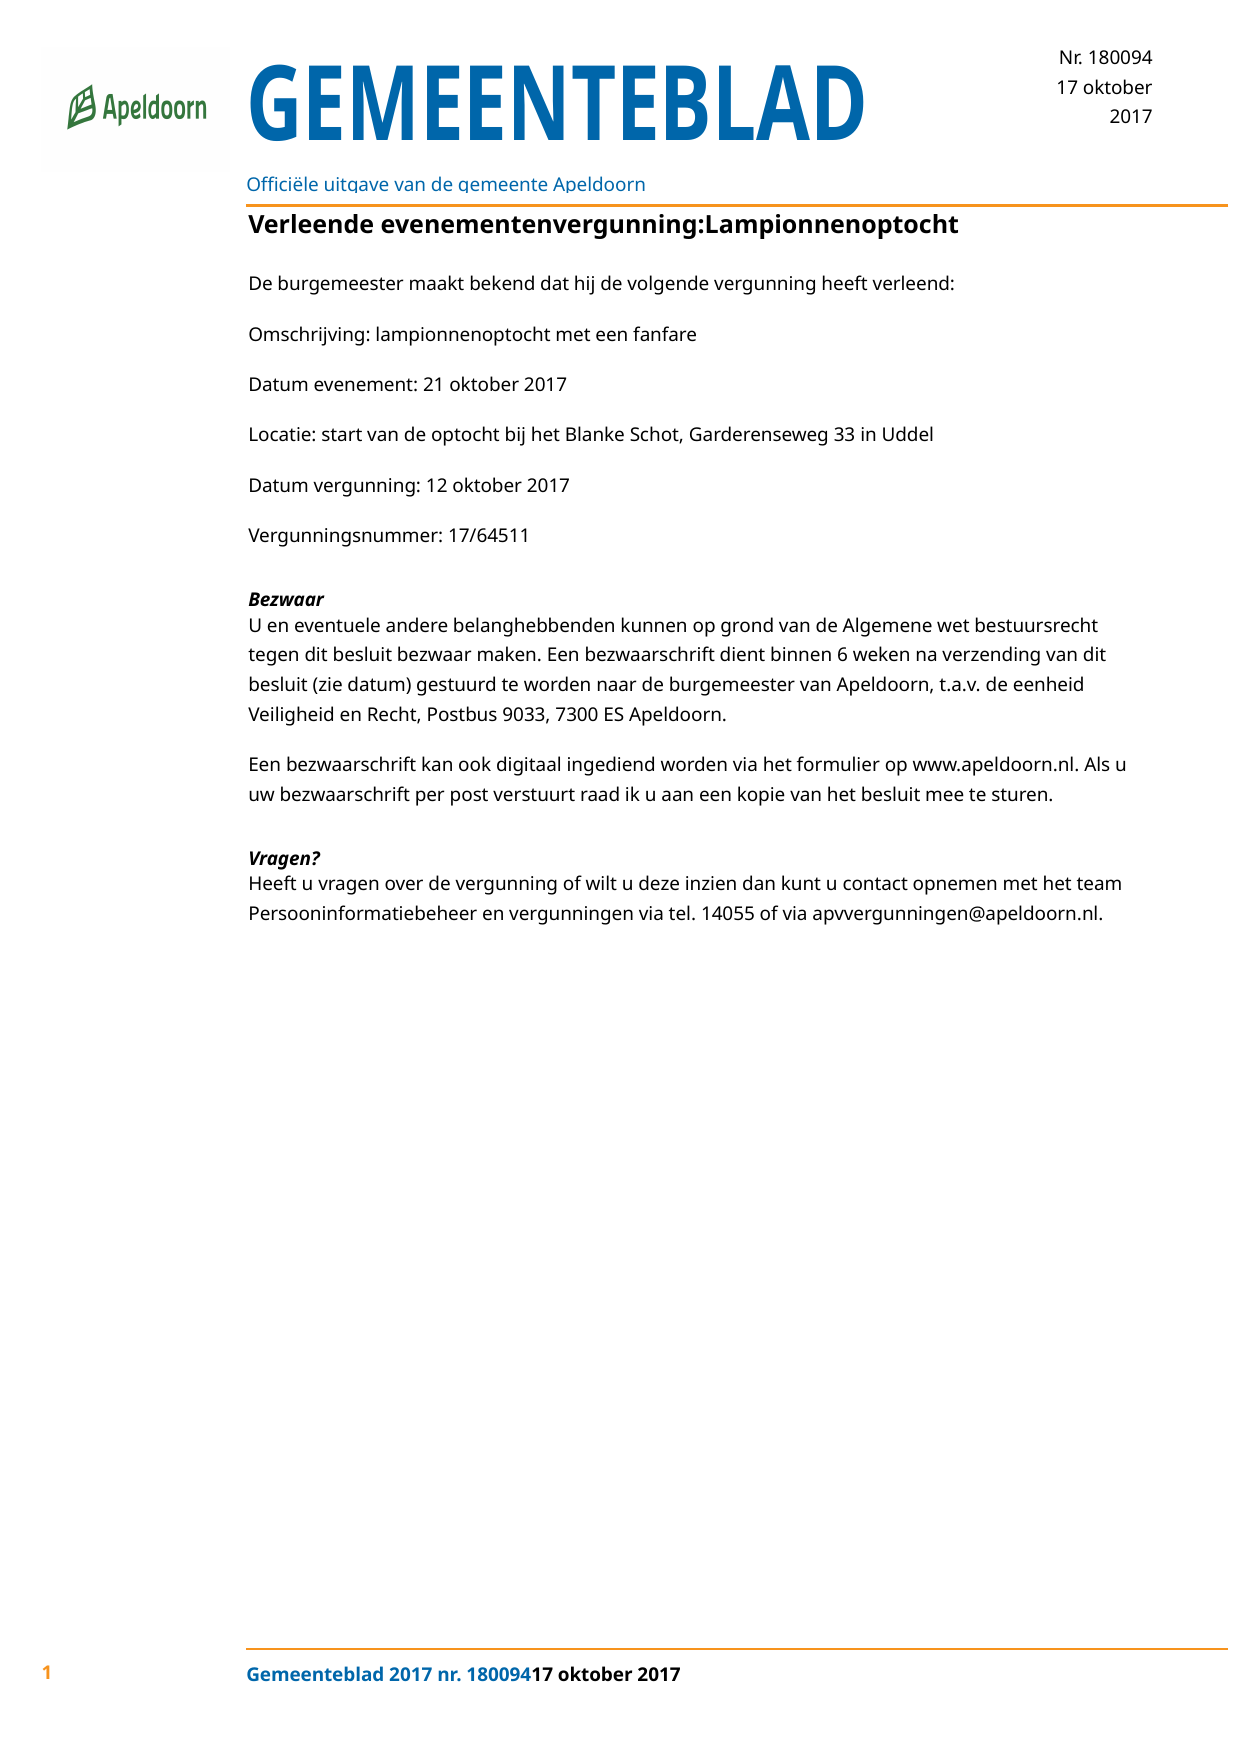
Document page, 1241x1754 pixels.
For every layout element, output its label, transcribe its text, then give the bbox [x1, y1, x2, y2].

text Een bezwaarschrift kan ook digitaal ingediend worden via het formulier op www.apeldoorn.nl. Als u uw bezwaarschrift per post verstuurt raad ik u aan een kopie van het besluit mee te sturen. [248, 751, 1152, 807]
text Locatie: start van de optocht bij het Blanke Schot, Garderenseweg 33 in Uddel [248, 422, 1152, 447]
text Verleende evenementenvergunning:Lampionnenoptocht [248, 207, 1152, 241]
text U en eventuele andere belanghebbenden kunnen op grond van de Algemene wet bestuursrecht tegen dit besluit bezwaar maken. Een bezwaarschrift dient binnen 6 weken na verzending van dit besluit (zie datum) gestuurd te worden naar de burgemeester van Apeldoorn, t.a.v. de eenheid Veiligheid en Recht, Postbus 9033, 7300 ES Apeldoorn. [248, 612, 1152, 727]
text De burgemeester maakt bekend dat hij de volgende vergunning heeft verleend: [248, 270, 1152, 296]
text Vragen? [248, 845, 1152, 871]
text Datum evenement: 21 oktober 2017 [248, 371, 1152, 397]
text Vergunningsnummer: 17/64511 [248, 522, 1152, 548]
text Heeft u vragen over de vergunning of wilt u deze inzien dan kunt u contact opnemen met het team Persooninformatiebeheer en vergunningen via tel. 14055 of via apvvergunningen@apeldoorn.nl. [248, 871, 1152, 926]
picture [41, 47, 231, 172]
text Datum vergunning: 12 oktober 2017 [248, 472, 1152, 498]
text Bezwaar [248, 586, 1152, 612]
text Omschrijving: lampionnenoptocht met een fanfare [248, 321, 1152, 346]
